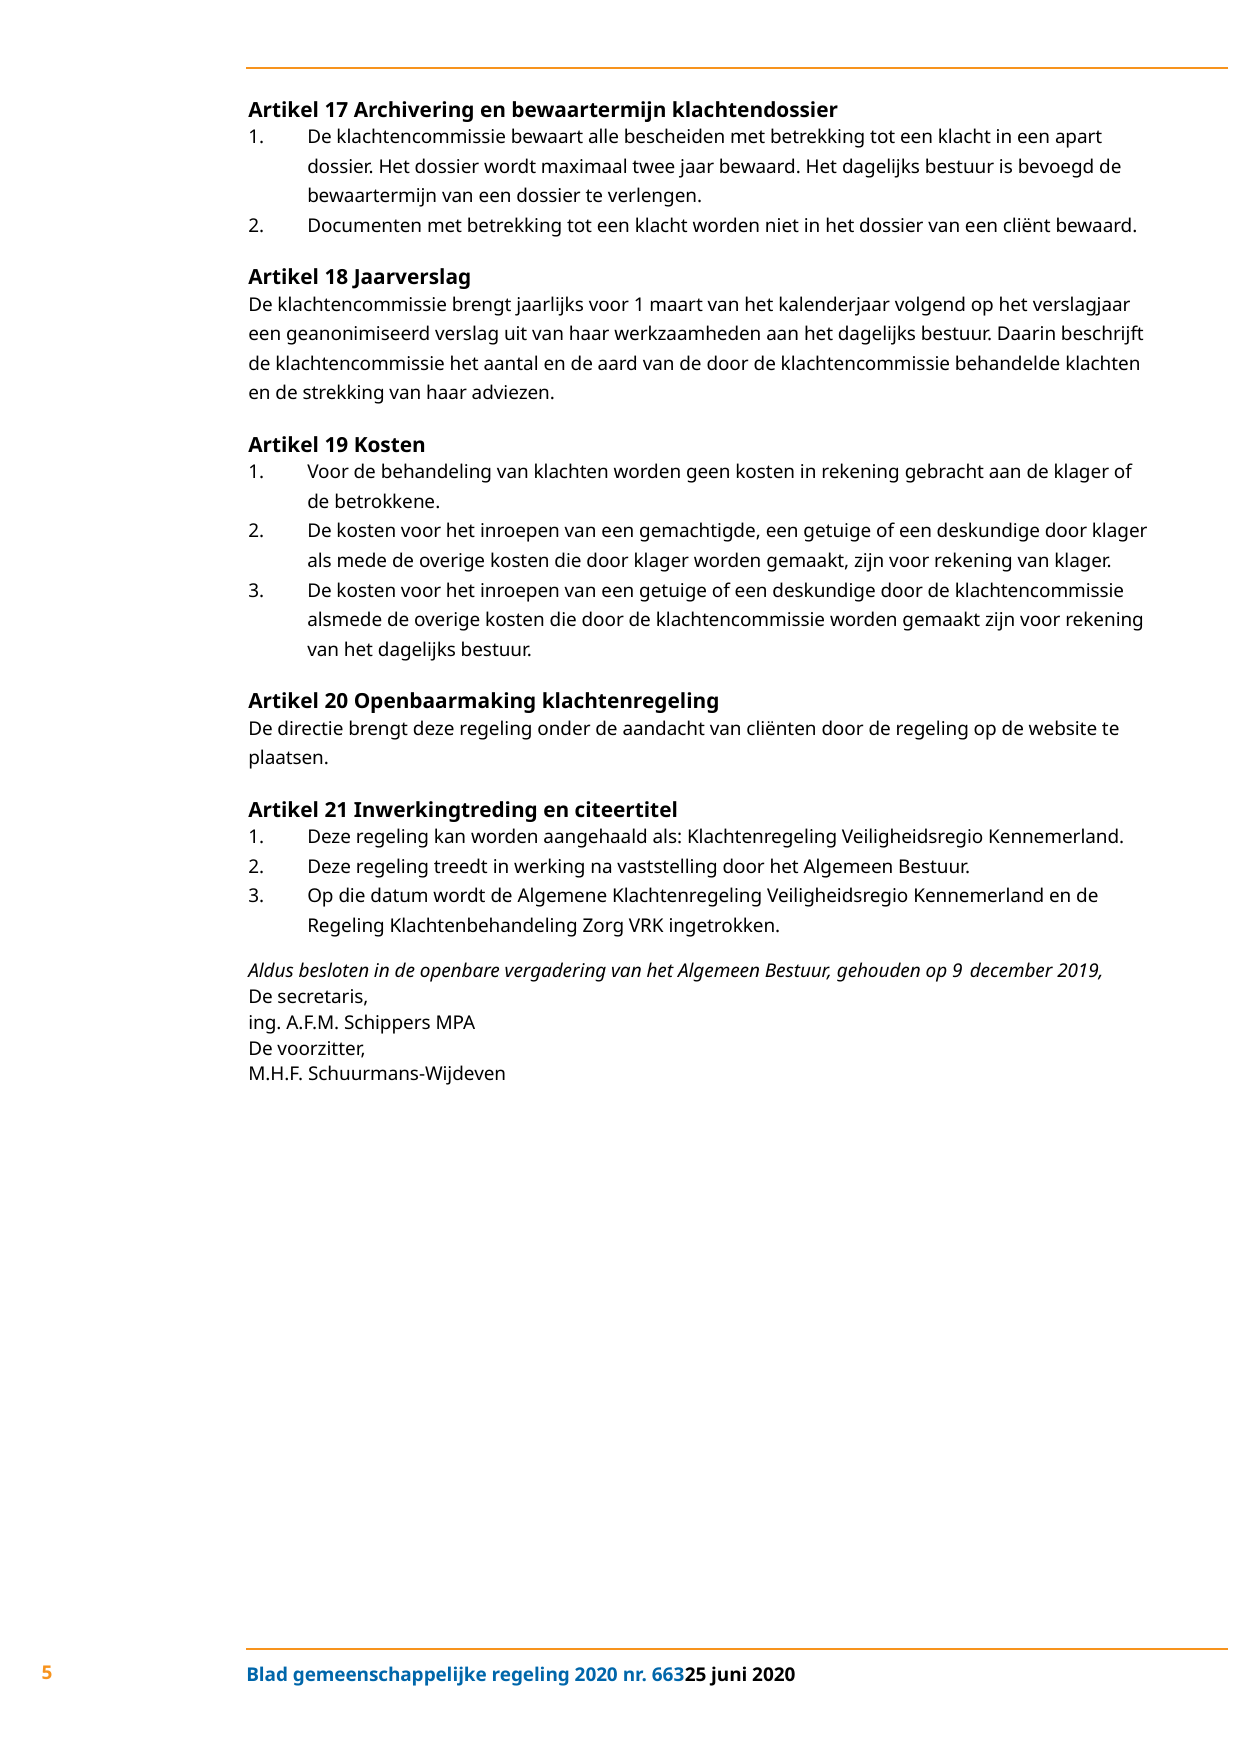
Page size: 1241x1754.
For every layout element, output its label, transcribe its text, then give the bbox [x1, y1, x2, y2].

list Deze regeling treedt in werking na vaststelling door het Algemeen Bestuur. [248, 853, 1152, 878]
text Artikel 21 Inwerkingtreding en citeertitel [248, 795, 1152, 823]
list De kosten voor het inroepen van een getuige of een deskundige door de klachtencommissie alsmede de overige kosten die door de klachtencommissie worden gemaakt zijn voor rekening van het dagelijks bestuur. [248, 577, 1152, 662]
list De kosten voor het inroepen van een gemachtigde, een getuige of een deskundige door klager als mede de overige kosten die door klager worden gemaakt, zijn voor rekening van klager. [248, 518, 1152, 573]
list Deze regeling kan worden aangehaald als: Klachtenregeling Veiligheidsregio Kennemerland. [248, 823, 1152, 849]
list Voor de behandeling van klachten worden geen kosten in rekening gebracht aan de klager of de betrokkene. [248, 458, 1152, 514]
text De klachtencommissie brengt jaarlijks voor 1 maart van het kalenderjaar volgend op het verslagjaar een geanonimiseerd verslag uit van haar werkzaamheden aan het dagelijks bestuur. Daarin beschrijft de klachtencommissie het aantal en de aard van de door de klachtencommissie behandelde klachten en de strekking van haar adviezen. [248, 291, 1152, 405]
text De secretaris, [248, 983, 1152, 1009]
text Aldus besloten in de openbare vergadering van het Algemeen Bestuur, gehouden op 9 december 2019, [248, 958, 1152, 983]
text Artikel 20 Openbaarmaking klachtenregeling [248, 686, 1152, 715]
text M.H.F. Schuurmans-Wijdeven [248, 1061, 1152, 1086]
list Documenten met betrekking tot een klacht worden niet in het dossier van een cliënt bewaard. [248, 212, 1152, 238]
text Artikel 19 Kosten [248, 430, 1152, 458]
text Artikel 17 Archivering en bewaartermijn klachtendossier [248, 95, 1152, 123]
list De klachtencommissie bewaart alle bescheiden met betrekking tot een klacht in een apart dossier. Het dossier wordt maximaal twee jaar bewaard. Het dagelijks bestuur is bevoegd de bewaartermijn van een dossier te verlengen. [248, 123, 1152, 208]
text De voorzitter, [248, 1035, 1152, 1061]
picture [41, 47, 231, 172]
text De directie brengt deze regeling onder de aandacht van cliënten door de regeling op de website te plaatsen. [248, 715, 1152, 770]
text Artikel 18 Jaarverslag [248, 262, 1152, 291]
list Op die datum wordt de Algemene Klachtenregeling Veiligheidsregio Kennemerland en de Regeling Klachtenbehandeling Zorg VRK ingetrokken. [248, 882, 1152, 938]
text ing. A.F.M. Schippers MPA [248, 1009, 1152, 1035]
